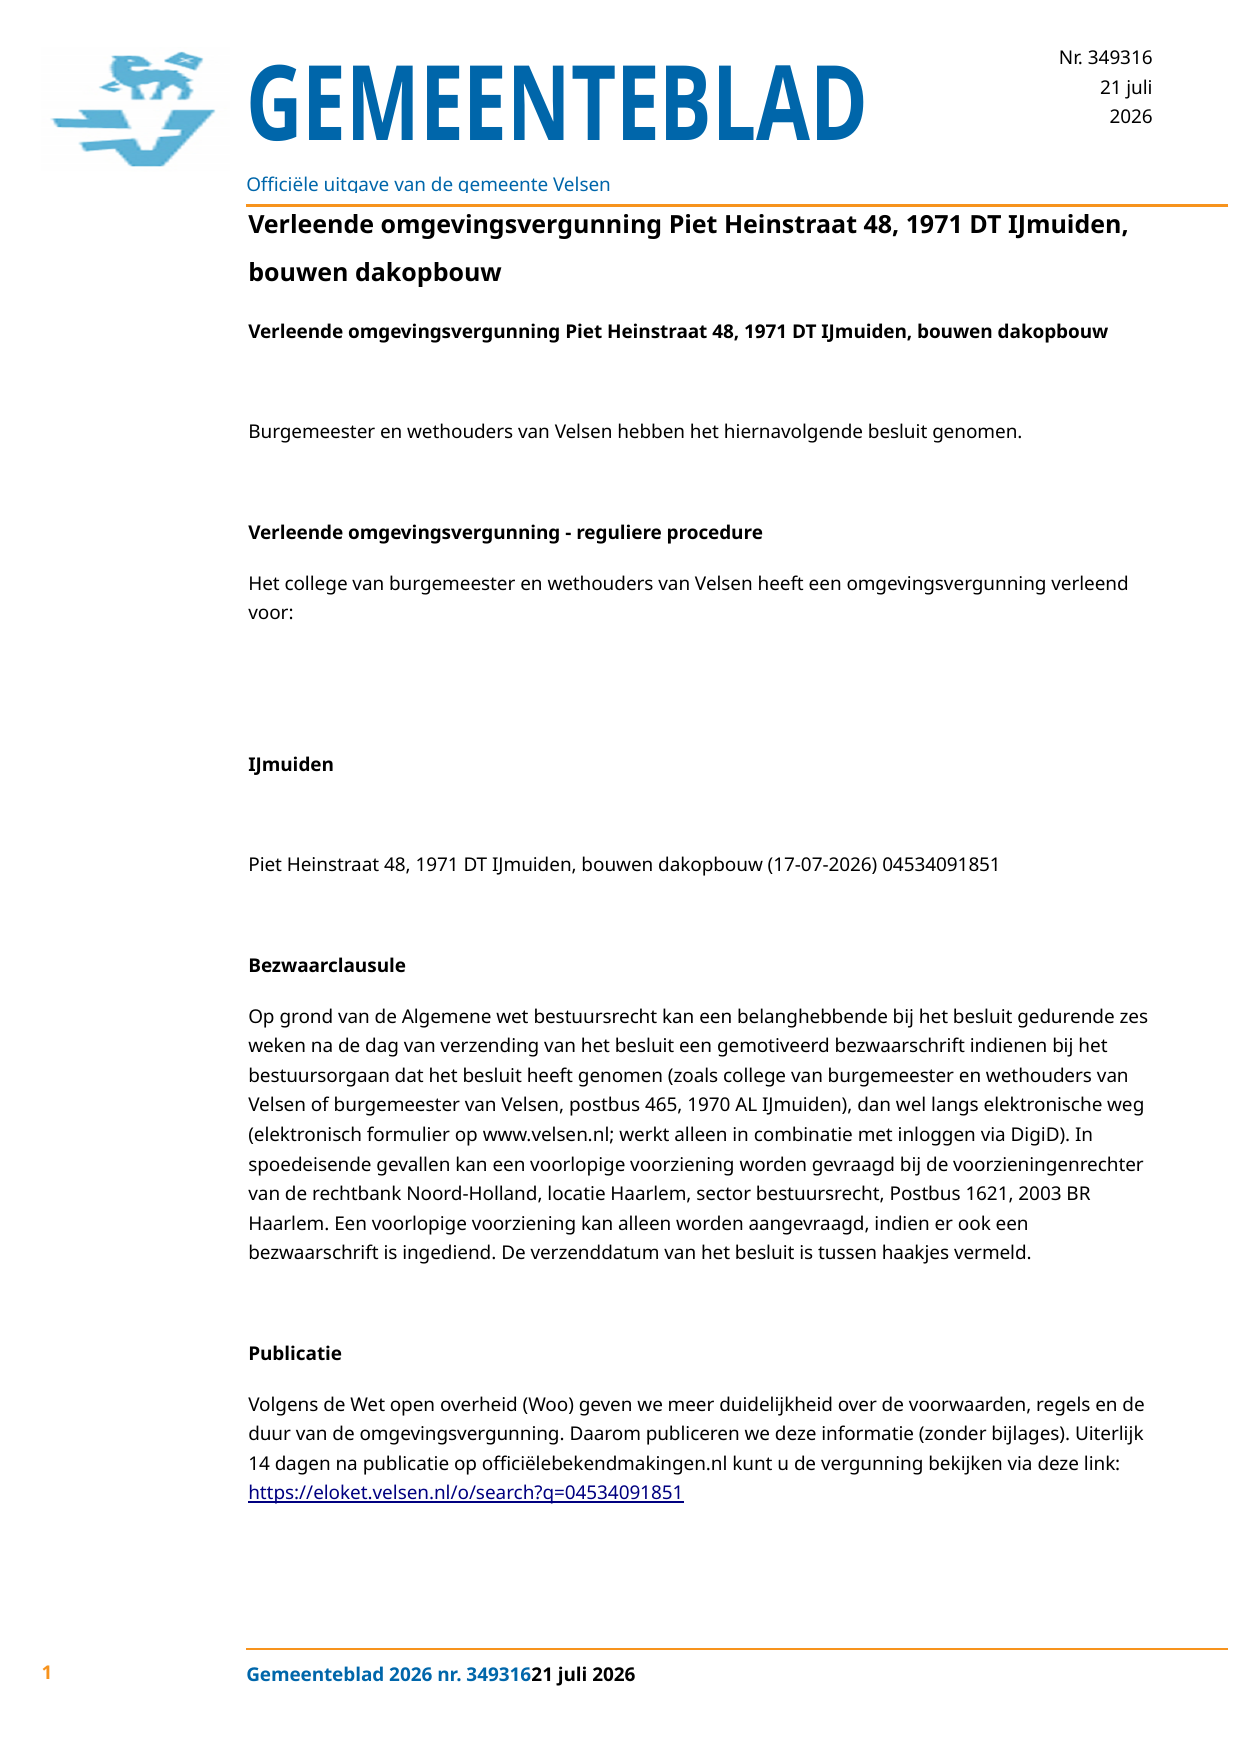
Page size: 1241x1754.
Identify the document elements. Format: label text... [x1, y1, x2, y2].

picture [41, 47, 231, 172]
text Op grond van de Algemene wet bestuursrecht kan een belanghebbende bij het besluit gedurende zes weken na de dag van verzending van het besluit een gemotiveerd bezwaarschrift indienen bij het bestuursorgaan dat het besluit heeft genomen (zoals college van burgemeester en wethouders van Velsen of burgemeester van Velsen, postbus 465, 1970 AL IJmuiden), dan wel langs elektronische weg (elektronisch formulier op www.velsen.nl; werkt alleen in combinatie met inloggen via DigiD). In spoedeisende gevallen kan een voorlopige voorziening worden gevraagd bij de voorzieningenrechter van de rechtbank Noord-Holland, locatie Haarlem, sector bestuursrecht, Postbus 1621, 2003 BR Haarlem. Een voorlopige voorziening kan alleen worden aangevraagd, indien er ook een bezwaarschrift is ingediend. De verzenddatum van het besluit is tussen haakjes vermeld. [248, 1003, 1152, 1265]
text Verleende omgevingsvergunning - reguliere procedure [248, 519, 1152, 545]
text Bezwaarclausule [248, 952, 1152, 978]
text IJmuiden [248, 751, 1152, 777]
text Piet Heinstraat 48, 1971 DT IJmuiden, bouwen dakopbouw (17-07-2026) 04534091851 [248, 852, 1152, 877]
text Volgens de Wet open overheid (Woo) geven we meer duidelijkheid over de voorwaarden, regels en de duur van de omgevingsvergunning. Daarom publiceren we deze informatie (zonder bijlages). Uiterlijk 14 dagen na publicatie op officiëlebekendmakingen.nl kunt u de vergunning bekijken via deze link: https://eloket.velsen.nl/o/search?q=04534091851 [248, 1391, 1152, 1505]
text Verleende omgevingsvergunning Piet Heinstraat 48, 1971 DT IJmuiden, bouwen dakopbouw [248, 207, 1152, 288]
text Verleende omgevingsvergunning Piet Heinstraat 48, 1971 DT IJmuiden, bouwen dakopbouw [248, 318, 1152, 344]
text Het college van burgemeester en wethouders van Velsen heeft een omgevingsvergunning verleend voor: [248, 570, 1152, 625]
text Publicatie [248, 1340, 1152, 1366]
text Burgemeester en wethouders van Velsen hebben het hiernavolgende besluit genomen. [248, 419, 1152, 444]
